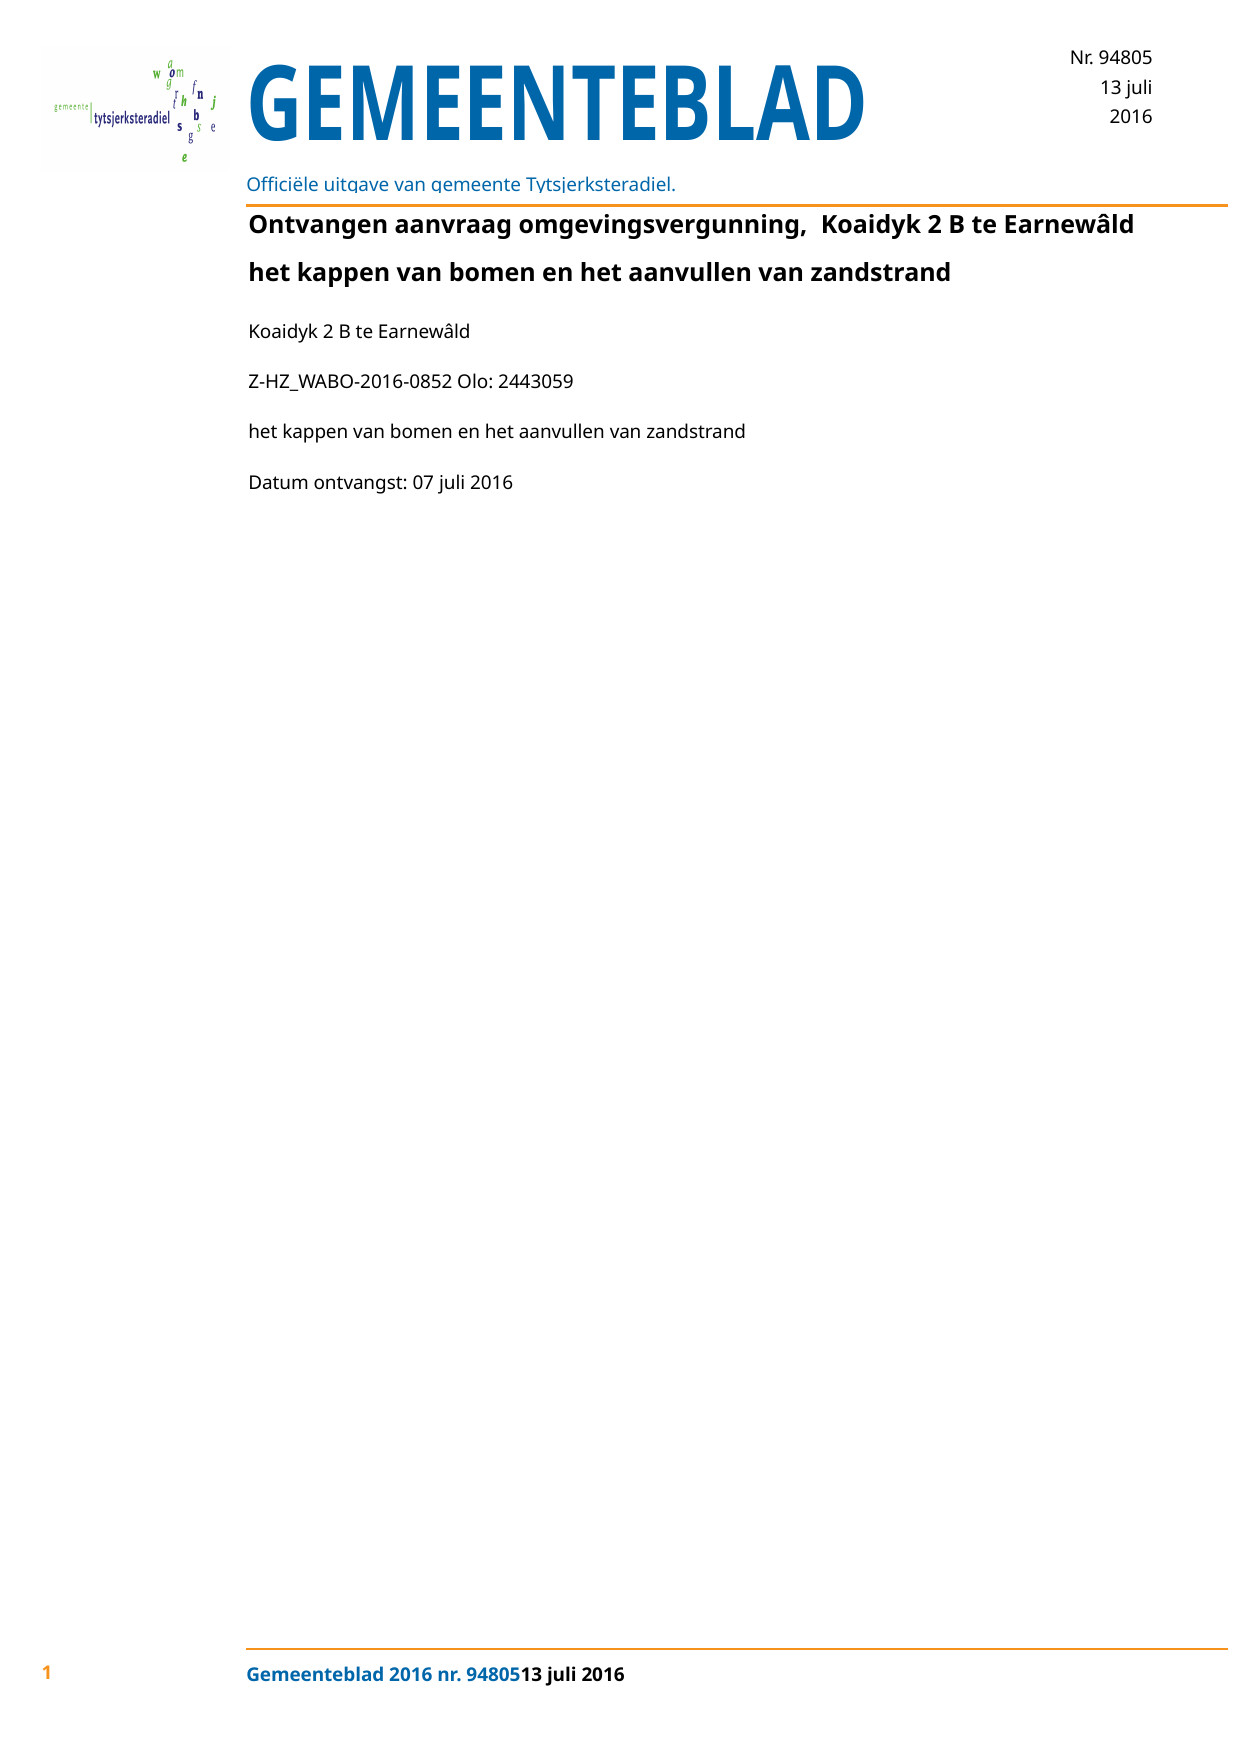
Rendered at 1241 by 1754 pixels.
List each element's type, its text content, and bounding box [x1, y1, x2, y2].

picture [41, 47, 231, 172]
text Datum ontvangst: 07 juli 2016 [248, 469, 1152, 495]
text Koaidyk 2 B te Earnewâld [248, 318, 1152, 344]
text het kappen van bomen en het aanvullen van zandstrand [248, 419, 1152, 444]
text Ontvangen aanvraag omgevingsvergunning, Koaidyk 2 B te Earnewâld het kappen van bomen en het aanvullen van zandstrand [248, 207, 1152, 288]
text Z-HZ_WABO-2016-0852 Olo: 2443059 [248, 368, 1152, 394]
